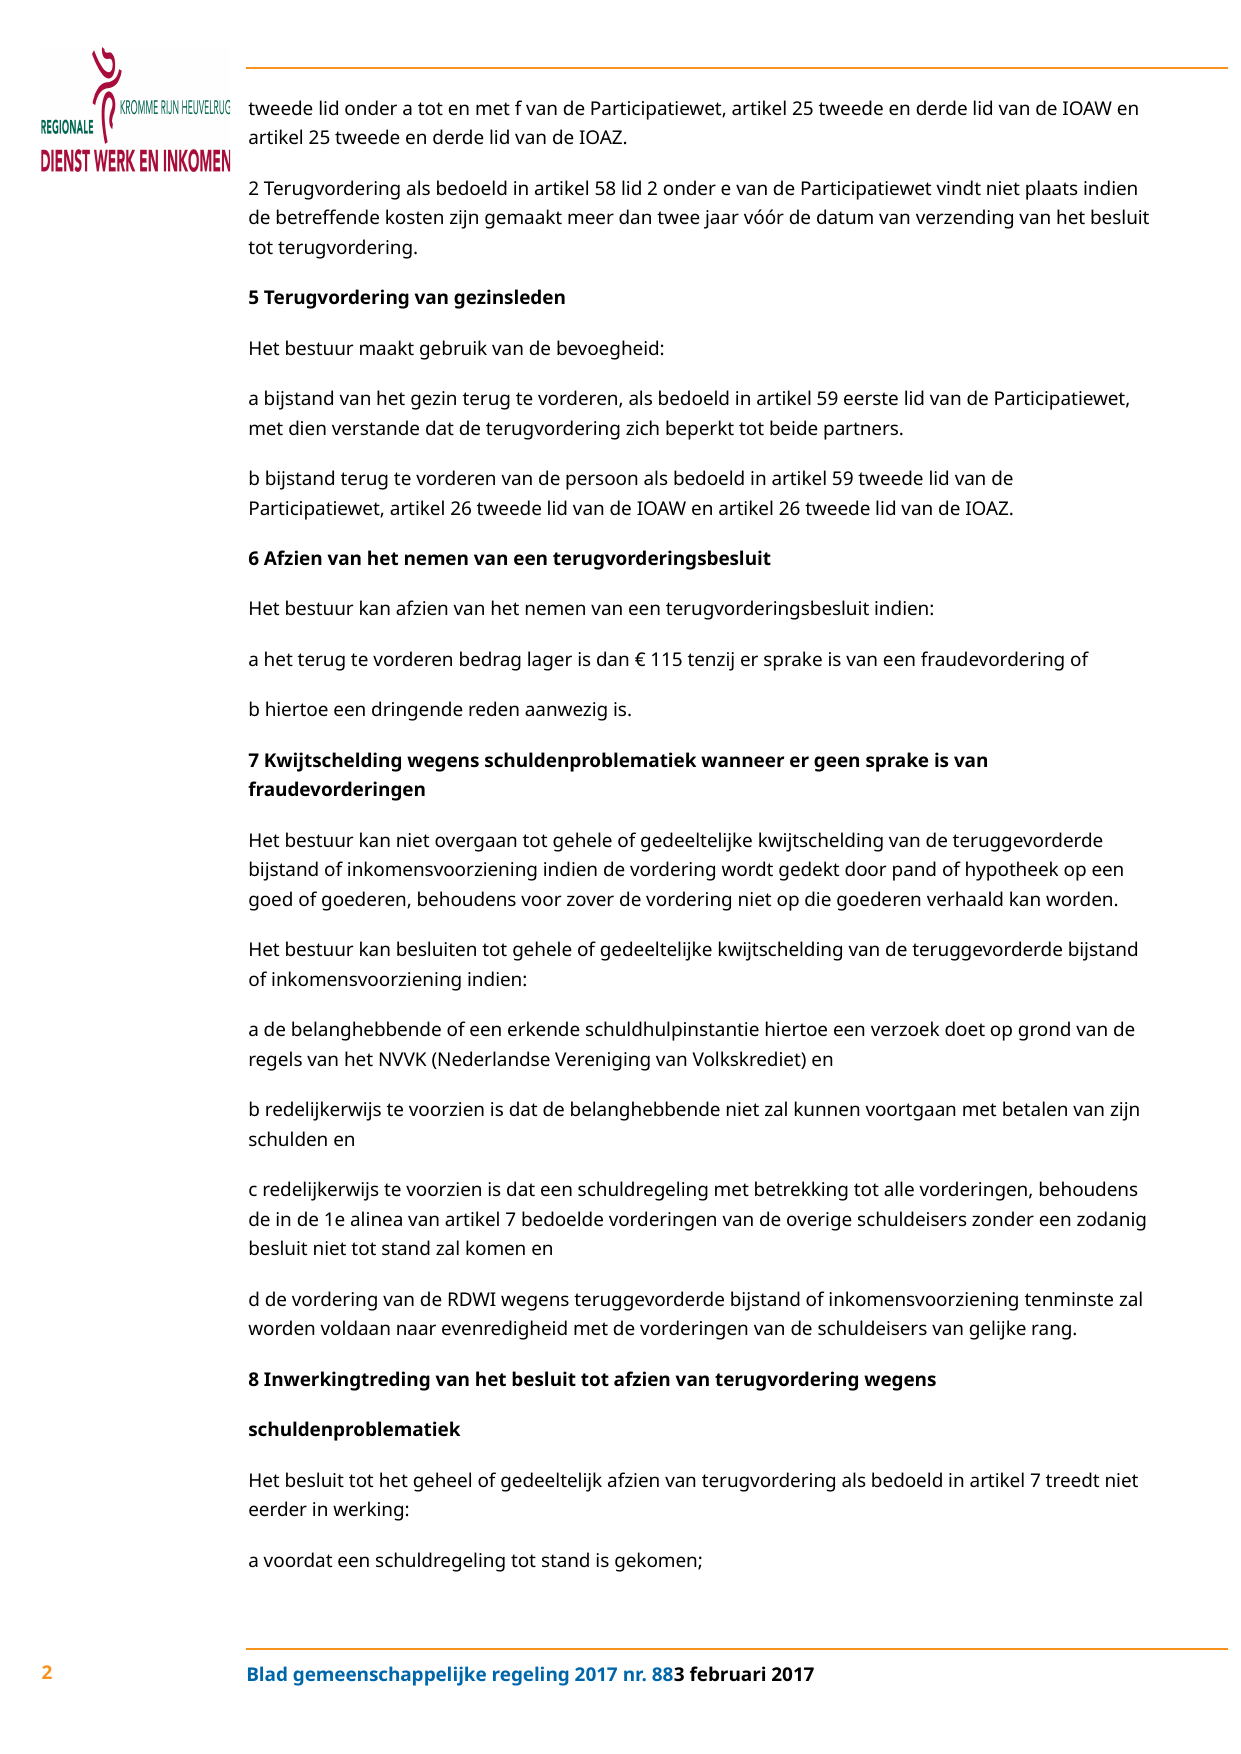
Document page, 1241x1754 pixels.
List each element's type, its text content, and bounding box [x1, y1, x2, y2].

text Het bestuur kan niet overgaan tot gehele of gedeeltelijke kwijtschelding van de teruggevorderde bijstand of inkomensvoorziening indien de vordering wordt gedekt door pand of hypotheek op een goed of goederen, behoudens voor zover de vordering niet op die goederen verhaald kan worden. [248, 827, 1152, 912]
text d de vordering van de RDWI wegens teruggevorderde bijstand of inkomensvoorziening tenminste zal worden voldaan naar evenredigheid met de vorderingen van de schuldeisers van gelijke rang. [248, 1286, 1152, 1341]
text 2 Terugvordering als bedoeld in artikel 58 lid 2 onder e van de Participatiewet vindt niet plaats indien de betreffende kosten zijn gemaakt meer dan twee jaar vóór de datum van verzending van het besluit tot terugvordering. [248, 175, 1152, 260]
text c redelijkerwijs te voorzien is dat een schuldregeling met betrekking tot alle vorderingen, behoudens de in de 1e alinea van artikel 7 bedoelde vorderingen van de overige schuldeisers zonder een zodanig besluit niet tot stand zal komen en [248, 1176, 1152, 1261]
text Het bestuur maakt gebruik van de bevoegheid: [248, 335, 1152, 361]
text a het terug te vorderen bedrag lager is dan € 115 tenzij er sprake is van een fraudevordering of [248, 646, 1152, 672]
text 8 Inwerkingtreding van het besluit tot afzien van terugvordering wegens [248, 1366, 1152, 1392]
text b bijstand terug te vorderen van de persoon als bedoeld in artikel 59 tweede lid van de Participatiewet, artikel 26 tweede lid van de IOAW en artikel 26 tweede lid van de IOAZ. [248, 465, 1152, 521]
text Het besluit tot het geheel of gedeeltelijk afzien van terugvordering als bedoeld in artikel 7 treedt niet eerder in werking: [248, 1467, 1152, 1522]
text 6 Afzien van het nemen van een terugvorderingsbesluit [248, 545, 1152, 571]
picture [41, 47, 231, 172]
text a bijstand van het gezin terug te vorderen, als bedoeld in artikel 59 eerste lid van de Participatiewet, met dien verstande dat de terugvordering zich beperkt tot beide partners. [248, 385, 1152, 441]
text Het bestuur kan besluiten tot gehele of gedeeltelijke kwijtschelding van de teruggevorderde bijstand of inkomensvoorziening indien: [248, 936, 1152, 992]
text b redelijkerwijs te voorzien is dat de belanghebbende niet zal kunnen voortgaan met betalen van zijn schulden en [248, 1096, 1152, 1152]
text 7 Kwijtschelding wegens schuldenproblematiek wanneer er geen sprake is van fraudevorderingen [248, 747, 1152, 802]
text 5 Terugvordering van gezinsleden [248, 284, 1152, 310]
text tweede lid onder a tot en met f van de Participatiewet, artikel 25 tweede en derde lid van de IOAW en artikel 25 tweede en derde lid van de IOAZ. [248, 95, 1152, 150]
text Het bestuur kan afzien van het nemen van een terugvorderingsbesluit indien: [248, 596, 1152, 621]
text a voordat een schuldregeling tot stand is gekomen; [248, 1547, 1152, 1573]
text schuldenproblematiek [248, 1416, 1152, 1442]
text b hiertoe een dringende reden aanwezig is. [248, 696, 1152, 722]
text a de belanghebbende of een erkende schuldhulpinstantie hiertoe een verzoek doet op grond van de regels van het NVVK (Nederlandse Vereniging van Volkskrediet) en [248, 1016, 1152, 1072]
